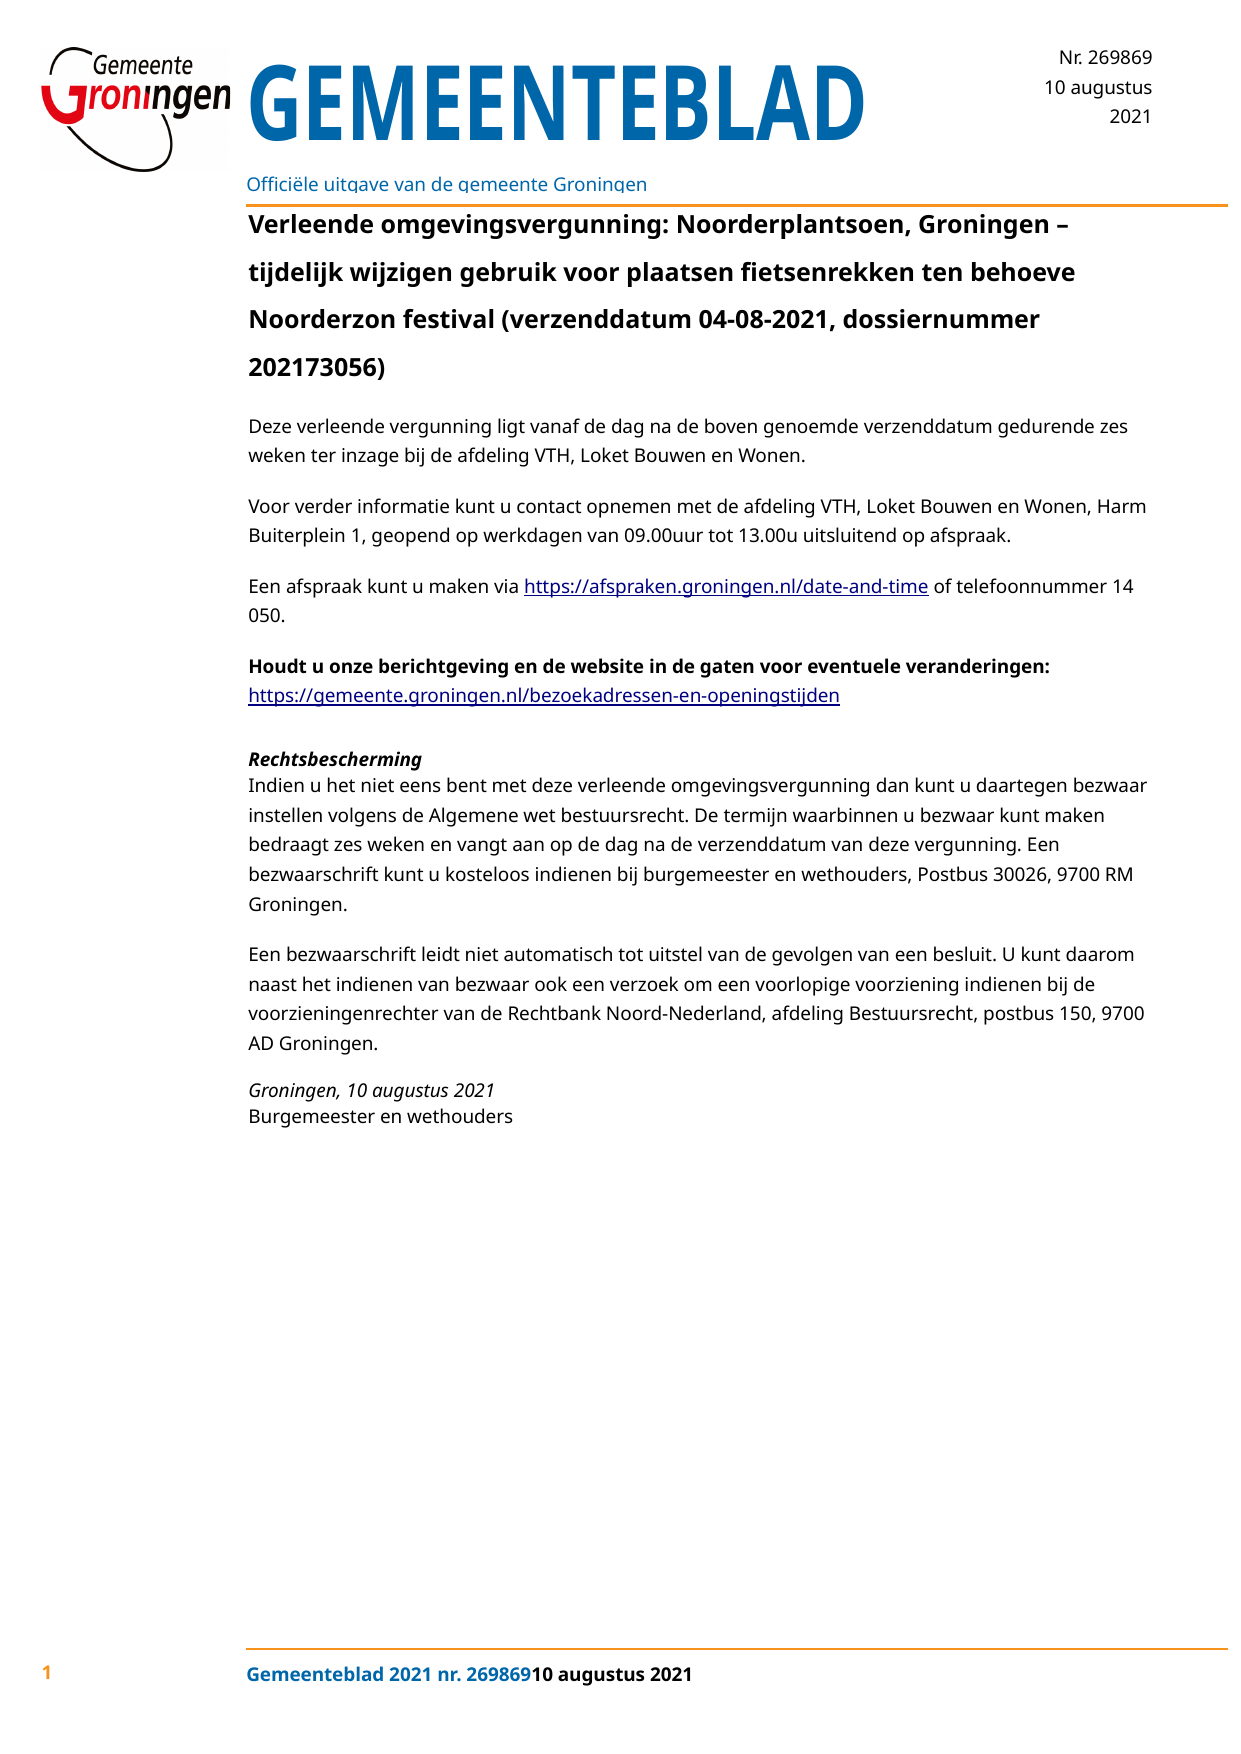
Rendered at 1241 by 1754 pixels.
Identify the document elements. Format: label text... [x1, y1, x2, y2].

text Indien u het niet eens bent met deze verleende omgevingsvergunning dan kunt u daartegen bezwaar instellen volgens de Algemene wet bestuursrecht. De termijn waarbinnen u bezwaar kunt maken bedraagt zes weken en vangt aan op de dag na de verzenddatum van deze vergunning. Een bezwaarschrift kunt u kosteloos indienen bij burgemeester en wethouders, Postbus 30026, 9700 RM Groningen. [248, 772, 1152, 916]
text Verleende omgevingsvergunning: Noorderplantsoen, Groningen – tijdelijk wijzigen gebruik voor plaatsen fietsenrekken ten behoeve Noorderzon festival (verzenddatum 04-08-2021, dossiernummer 202173056) [248, 207, 1152, 384]
text Een bezwaarschrift leidt niet automatisch tot uitstel van de gevolgen van een besluit. U kunt daarom naast het indienen van bezwaar ook een verzoek om een voorlopige voorziening indienen bij de voorzieningenrechter van de Rechtbank Noord-Nederland, afdeling Bestuursrecht, postbus 150, 9700 AD Groningen. [248, 941, 1152, 1056]
text Burgemeester en wethouders [248, 1103, 1152, 1129]
text Groningen, 10 augustus 2021 [248, 1078, 1152, 1103]
text Een afspraak kunt u maken via https://afspraken.groningen.nl/date-and-time of telefoonnummer 14 050. [248, 573, 1152, 628]
text Houdt u onze berichtgeving en de website in de gaten voor eventuele veranderingen: https://gemeente.groningen.nl/bezoekadressen-en-openingstijden [248, 653, 1152, 708]
text Deze verleende vergunning ligt vanaf de dag na de boven genoemde verzenddatum gedurende zes weken ter inzage bij de afdeling VTH, Loket Bouwen en Wonen. [248, 413, 1152, 468]
text Rechtsbescherming [248, 747, 1152, 772]
text Voor verder informatie kunt u contact opnemen met de afdeling VTH, Loket Bouwen en Wonen, Harm Buiterplein 1, geopend op werkdagen van 09.00uur tot 13.00u uitsluitend op afspraak. [248, 493, 1152, 548]
picture [41, 47, 231, 172]
